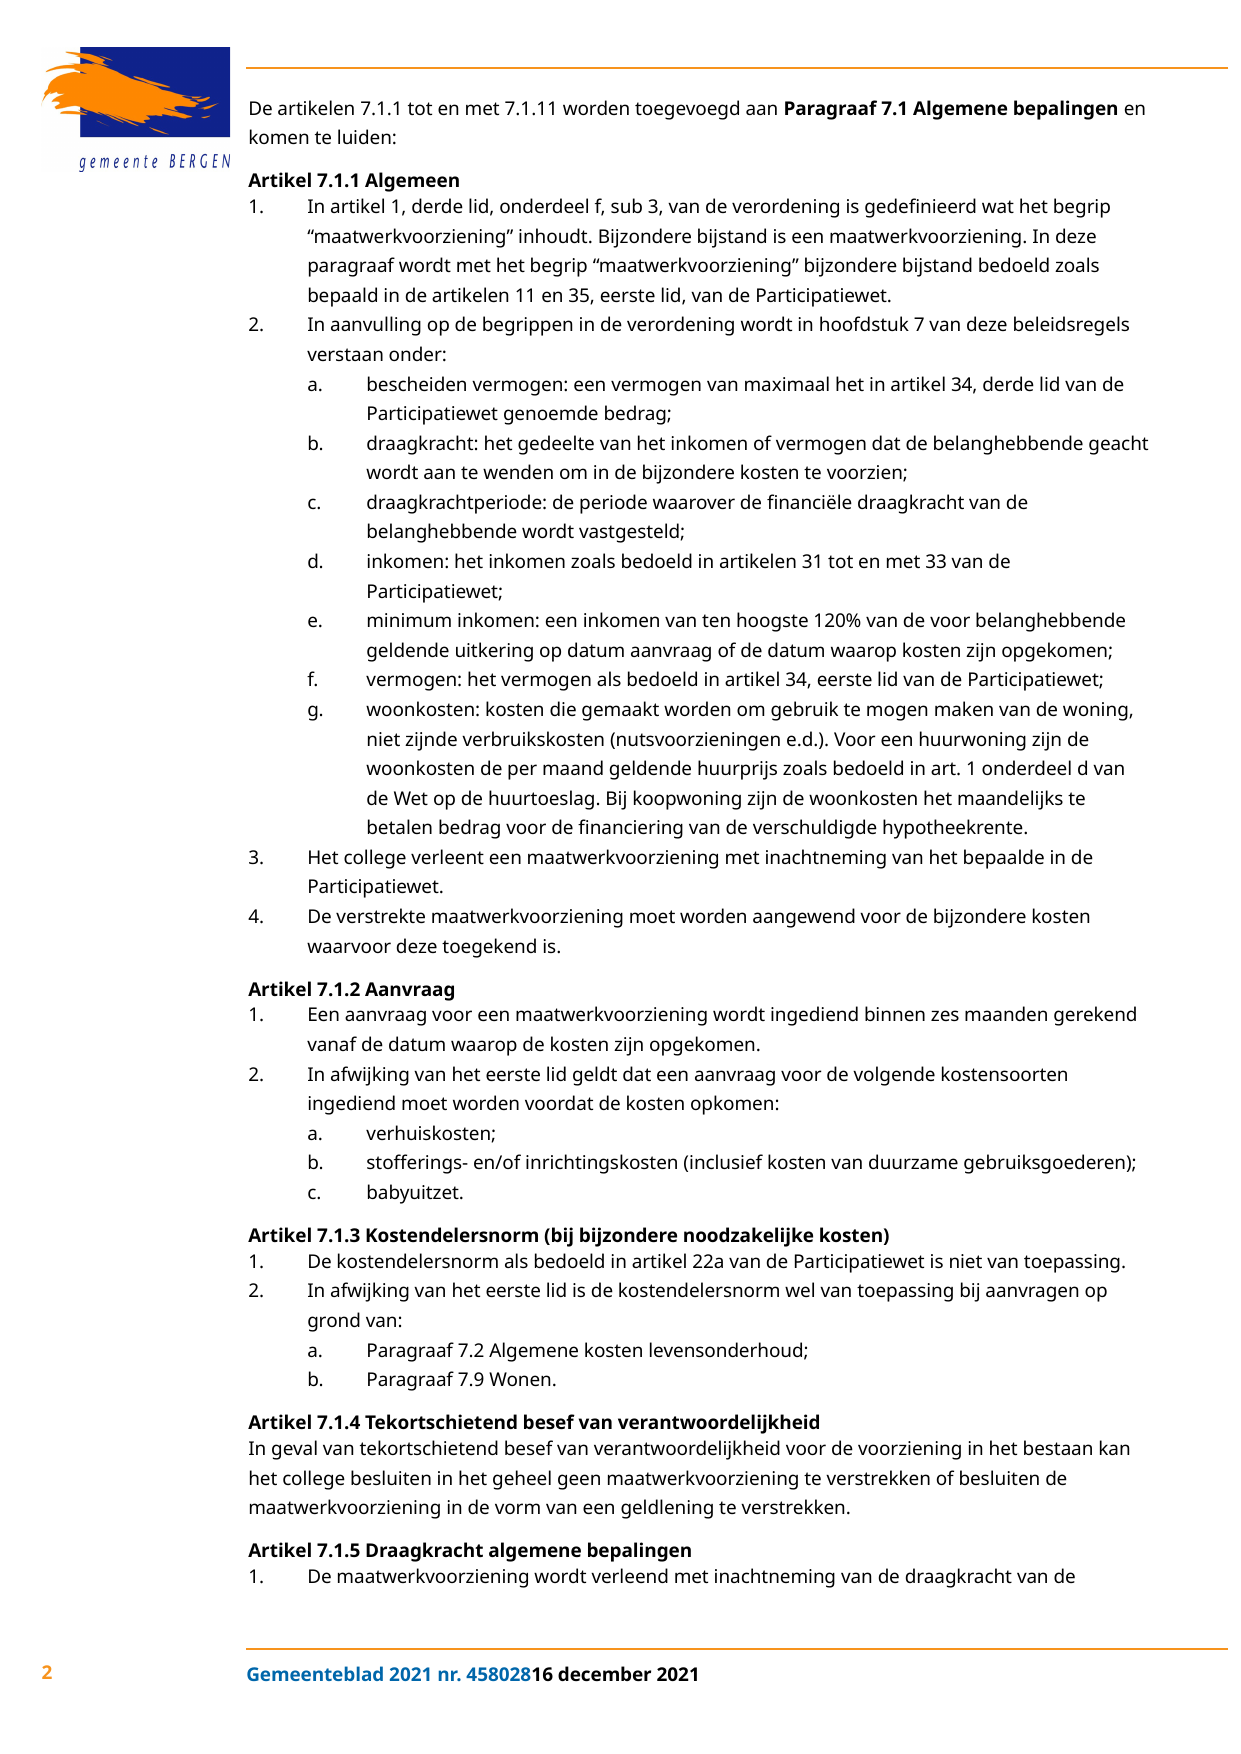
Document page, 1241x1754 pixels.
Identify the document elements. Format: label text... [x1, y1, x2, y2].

list In afwijking van het eerste lid geldt dat een aanvraag voor de volgende kostensoorten ingediend moet worden voordat de kosten opkomen: [248, 1061, 1152, 1116]
list draagkrachtperiode: de periode waarover de financiële draagkracht van de belanghebbende wordt vastgesteld; [307, 489, 1152, 544]
list inkomen: het inkomen zoals bedoeld in artikelen 31 tot en met 33 van de Participatiewet; [307, 548, 1152, 603]
list Een aanvraag voor een maatwerkvoorziening wordt ingediend binnen zes maanden gerekend vanaf de datum waarop de kosten zijn opgekomen. [248, 1002, 1152, 1057]
list In artikel 1, derde lid, onderdeel f, sub 3, van de verordening is gedefinieerd wat het begrip “maatwerkvoorziening” inhoudt. Bijzondere bijstand is een maatwerkvoorziening. In deze paragraaf wordt met het begrip “maatwerkvoorziening” bijzondere bijstand bedoeld zoals bepaald in de artikelen 11 en 35, eerste lid, van de Participatiewet. [248, 193, 1152, 308]
text Artikel 7.1.3 Kostendelersnorm (bij bijzondere noodzakelijke kosten) [248, 1222, 1152, 1248]
list draagkracht: het gedeelte van het inkomen of vermogen dat de belanghebbende geacht wordt aan te wenden om in de bijzondere kosten te voorzien; [307, 430, 1152, 485]
list In aanvulling op de begrippen in de verordening wordt in hoofdstuk 7 van deze beleidsregels verstaan onder: [248, 312, 1152, 367]
text Artikel 7.1.5 Draagkracht algemene bepalingen [248, 1537, 1152, 1563]
list De maatwerkvoorziening wordt verleend met inachtneming van de draagkracht van de [248, 1563, 1152, 1589]
list Het college verleent een maatwerkvoorziening met inachtneming van het bepaalde in de Participatiewet. [248, 844, 1152, 899]
text Artikel 7.1.4 Tekortschietend besef van verantwoordelijkheid [248, 1409, 1152, 1435]
text In geval van tekortschietend besef van verantwoordelijkheid voor de voorziening in het bestaan kan het college besluiten in het geheel geen maatwerkvoorziening te verstrekken of besluiten de maatwerkvoorziening in de vorm van een geldlening te verstrekken. [248, 1435, 1152, 1520]
text Artikel 7.1.1 Algemeen [248, 167, 1152, 193]
text Artikel 7.1.2 Aanvraag [248, 976, 1152, 1002]
list babyuitzet. [307, 1179, 1152, 1205]
list vermogen: het vermogen als bedoeld in artikel 34, eerste lid van de Participatiewet; [307, 667, 1152, 692]
list minimum inkomen: een inkomen van ten hoogste 120% van de voor belanghebbende geldende uitkering op datum aanvraag of de datum waarop kosten zijn opgekomen; [307, 607, 1152, 663]
list De verstrekte maatwerkvoorziening moet worden aangewend voor de bijzondere kosten waarvoor deze toegekend is. [248, 903, 1152, 958]
list Paragraaf 7.2 Algemene kosten levensonderhoud; [307, 1337, 1152, 1362]
picture [41, 47, 231, 172]
list stofferings- en/of inrichtingskosten (inclusief kosten van duurzame gebruiksgoederen); [307, 1149, 1152, 1175]
list woonkosten: kosten die gemaakt worden om gebruik te mogen maken van de woning, niet zijnde verbruikskosten (nutsvoorzieningen e.d.). Voor een huurwoning zijn de woonkosten de per maand geldende huurprijs zoals bedoeld in art. 1 onderdeel d van de Wet op de huurtoeslag. Bij koopwoning zijn de woonkosten het maandelijks te betalen bedrag voor de financiering van de verschuldigde hypotheekrente. [307, 696, 1152, 840]
list De kostendelersnorm als bedoeld in artikel 22a van de Participatiewet is niet van toepassing. [248, 1248, 1152, 1274]
text De artikelen 7.1.1 tot en met 7.1.11 worden toegevoegd aan Paragraaf 7.1 Algemene bepalingen en komen te luiden: [248, 95, 1152, 150]
list Paragraaf 7.9 Wonen. [307, 1366, 1152, 1392]
list verhuiskosten; [307, 1120, 1152, 1146]
list bescheiden vermogen: een vermogen van maximaal het in artikel 34, derde lid van de Participatiewet genoemde bedrag; [307, 371, 1152, 426]
list In afwijking van het eerste lid is de kostendelersnorm wel van toepassing bij aanvragen op grond van: [248, 1278, 1152, 1333]
